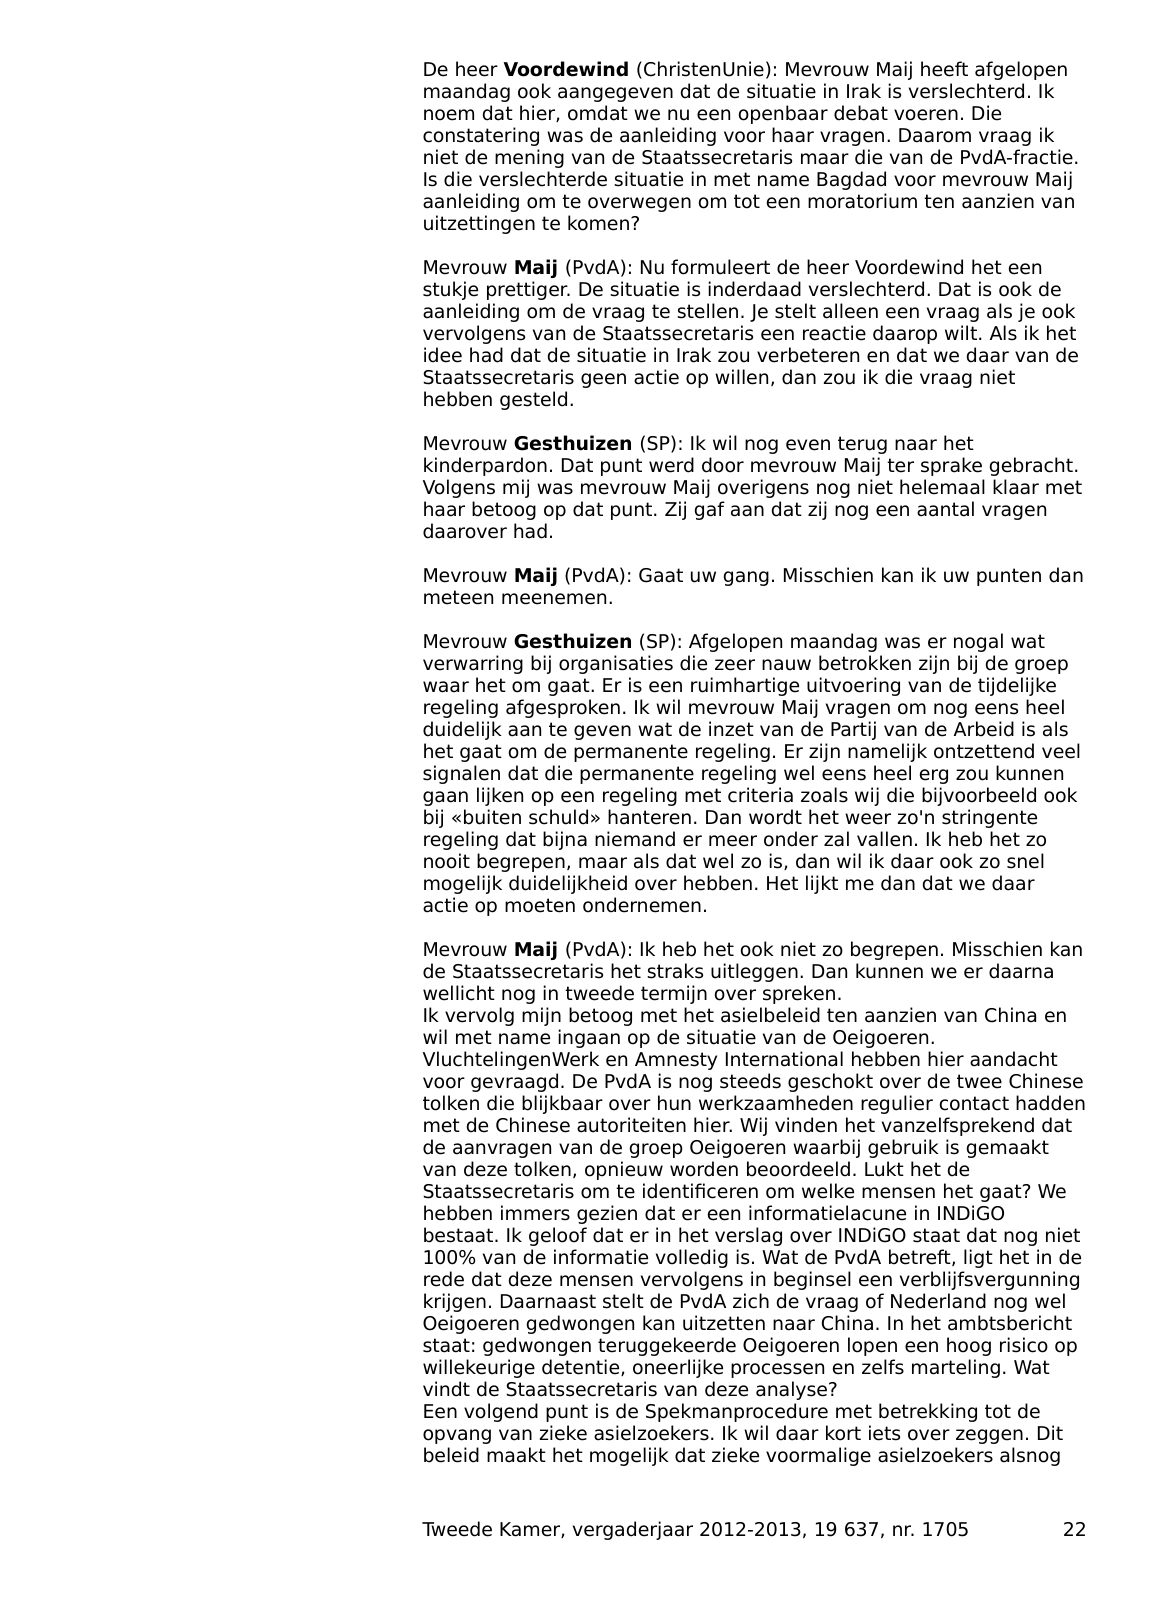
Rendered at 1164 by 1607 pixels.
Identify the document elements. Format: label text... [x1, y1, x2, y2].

text Mevrouw Maij (PvdA): Ik heb het ook niet zo begrepen. Misschien kan de Staatssecretaris het straks uitleggen. Dan kunnen we er daarna wellicht nog in tweede termijn over spreken. [422, 939, 1087, 1005]
text Een volgend punt is de Spekmanprocedure met betrekking tot de opvang van zieke asielzoekers. Ik wil daar kort iets over zeggen. Dit beleid maakt het mogelijk dat zieke voormalige asielzoekers alsnog [422, 1401, 1087, 1467]
text Ik vervolg mijn betoog met het asielbeleid ten aanzien van China en wil met name ingaan op de situatie van de Oeigoeren. VluchtelingenWerk en Amnesty International hebben hier aandacht voor gevraagd. De PvdA is nog steeds geschokt over de twee Chinese tolken die blijkbaar over hun werkzaamheden regulier contact hadden met de Chinese autoriteiten hier. Wij vinden het vanzelfsprekend dat de aanvragen van de groep Oeigoeren waarbij gebruik is gemaakt van deze tolken, opnieuw worden beoordeeld. Lukt het de Staatssecretaris om te identificeren om welke mensen het gaat? We hebben immers gezien dat er een informatielacune in INDiGO bestaat. Ik geloof dat er in het verslag over INDiGO staat dat nog niet 100% van de informatie volledig is. Wat de PvdA betreft, ligt het in de rede dat deze mensen vervolgens in beginsel een verblijfsvergunning krijgen. Daarnaast stelt de PvdA zich de vraag of Nederland nog wel Oeigoeren gedwongen kan uitzetten naar China. In het ambtsbericht staat: gedwongen teruggekeerde Oeigoeren lopen een hoog risico op willekeurige detentie, oneerlijke processen en zelfs marteling. Wat vindt de Staatssecretaris van deze analyse? [422, 1005, 1087, 1401]
text Mevrouw Gesthuizen (SP): Ik wil nog even terug naar het kinderpardon. Dat punt werd door mevrouw Maij ter sprake gebracht. Volgens mij was mevrouw Maij overigens nog niet helemaal klaar met haar betoog op dat punt. Zij gaf aan dat zij nog een aantal vragen daarover had. [422, 433, 1087, 543]
text Mevrouw Maij (PvdA): Nu formuleert de heer Voordewind het een stukje prettiger. De situatie is inderdaad verslechterd. Dat is ook de aanleiding om de vraag te stellen. Je stelt alleen een vraag als je ook vervolgens van de Staatssecretaris een reactie daarop wilt. Als ik het idee had dat de situatie in Irak zou verbeteren en dat we daar van de Staatssecretaris geen actie op willen, dan zou ik die vraag niet hebben gesteld. [422, 257, 1087, 411]
text Mevrouw Gesthuizen (SP): Afgelopen maandag was er nogal wat verwarring bij organisaties die zeer nauw betrokken zijn bij de groep waar het om gaat. Er is een ruimhartige uitvoering van de tijdelijke regeling afgesproken. Ik wil mevrouw Maij vragen om nog eens heel duidelijk aan te geven wat de inzet van de Partij van de Arbeid is als het gaat om de permanente regeling. Er zijn namelijk ontzettend veel signalen dat die permanente regeling wel eens heel erg zou kunnen gaan lijken op een regeling met criteria zoals wij die bijvoorbeeld ook bij «buiten schuld» hanteren. Dan wordt het weer zo'n stringente regeling dat bijna niemand er meer onder zal vallen. Ik heb het zo nooit begrepen, maar als dat wel zo is, dan wil ik daar ook zo snel mogelijk duidelijkheid over hebben. Het lijkt me dan dat we daar actie op moeten ondernemen. [422, 631, 1087, 917]
text De heer Voordewind (ChristenUnie): Mevrouw Maij heeft afgelopen maandag ook aangegeven dat de situatie in Irak is verslechterd. Ik noem dat hier, omdat we nu een openbaar debat voeren. Die constatering was de aanleiding voor haar vragen. Daarom vraag ik niet de mening van de Staatssecretaris maar die van de PvdA-fractie. Is die verslechterde situatie in met name Bagdad voor mevrouw Maij aanleiding om te overwegen om tot een moratorium ten aanzien van uitzettingen te komen? [422, 59, 1087, 235]
text Mevrouw Maij (PvdA): Gaat uw gang. Misschien kan ik uw punten dan meteen meenemen. [422, 565, 1087, 609]
